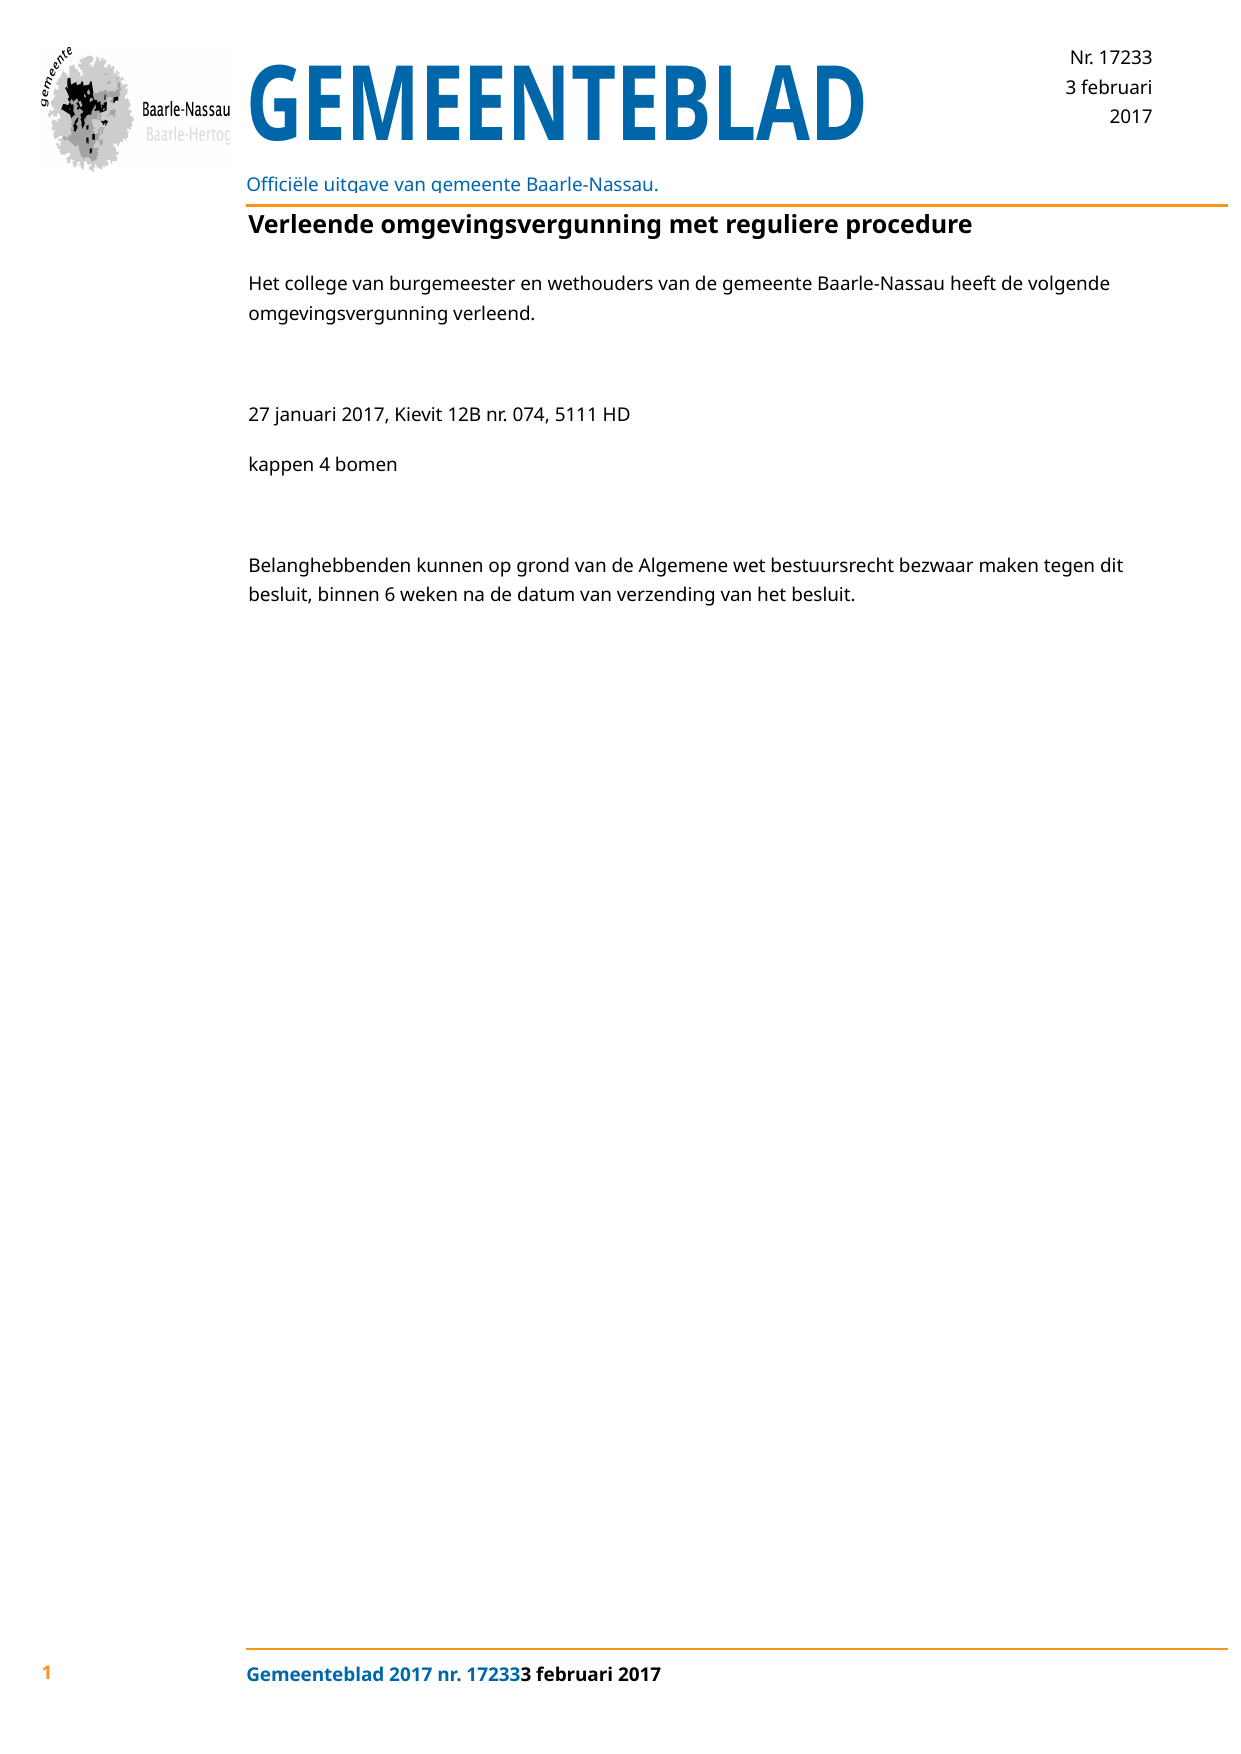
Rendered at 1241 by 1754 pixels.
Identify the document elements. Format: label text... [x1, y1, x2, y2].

text 27 januari 2017, Kievit 12B nr. 074, 5111 HD [248, 401, 1152, 426]
picture [41, 47, 231, 172]
text Belanghebbenden kunnen op grond van de Algemene wet bestuursrecht bezwaar maken tegen dit besluit, binnen 6 weken na de datum van verzending van het besluit. [248, 552, 1152, 607]
text kappen 4 bomen [248, 451, 1152, 477]
text Het college van burgemeester en wethouders van de gemeente Baarle-Nassau heeft de volgende omgevingsvergunning verleend. [248, 270, 1152, 326]
text Verleende omgevingsvergunning met reguliere procedure [248, 207, 1152, 241]
